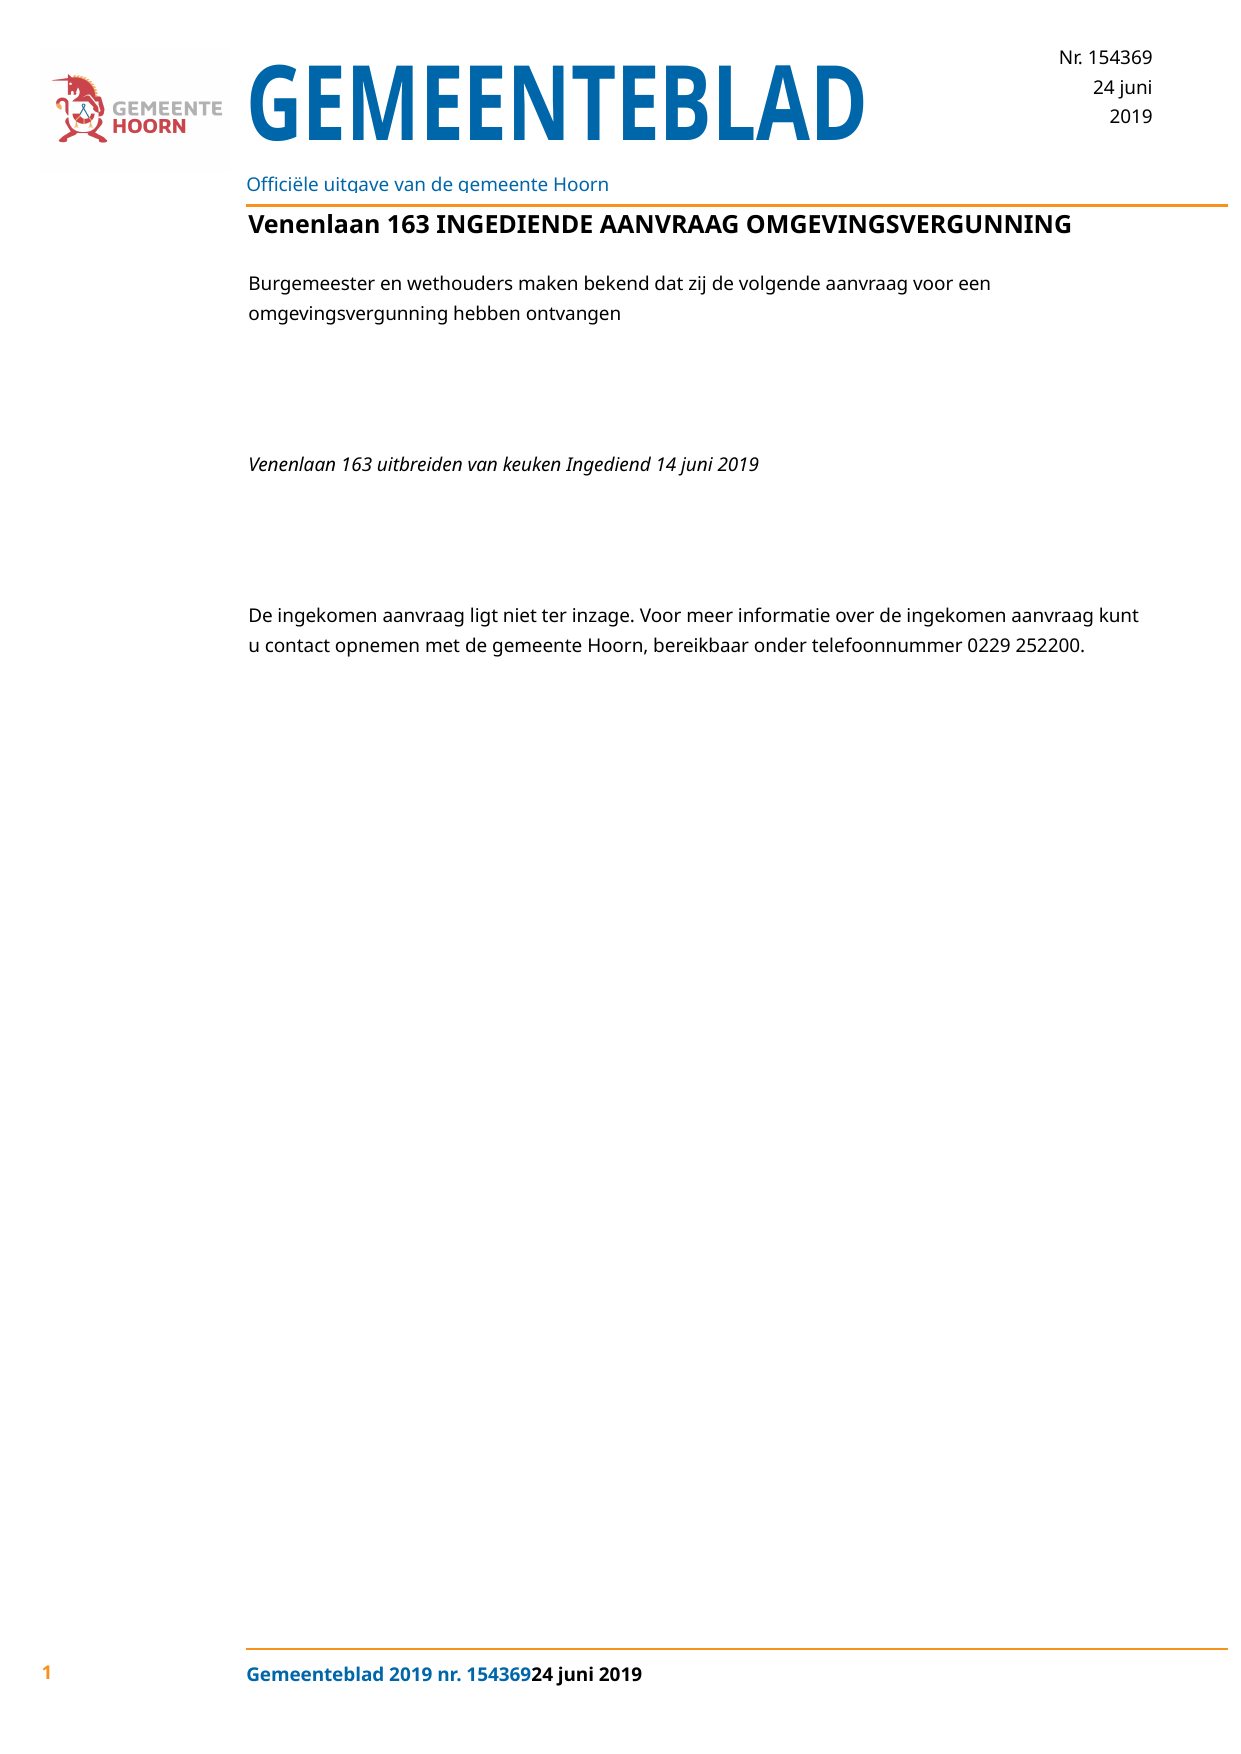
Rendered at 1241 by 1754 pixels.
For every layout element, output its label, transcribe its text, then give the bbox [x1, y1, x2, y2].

picture [41, 47, 231, 172]
text Burgemeester en wethouders maken bekend dat zij de volgende aanvraag voor een omgevingsvergunning hebben ontvangen [248, 270, 1152, 326]
text Venenlaan 163 INGEDIENDE AANVRAAG OMGEVINGSVERGUNNING [248, 207, 1152, 241]
text De ingekomen aanvraag ligt niet ter inzage. Voor meer informatie over de ingekomen aanvraag kunt u contact opnemen met de gemeente Hoorn, bereikbaar onder telefoonnummer 0229 252200. [248, 602, 1152, 658]
text Venenlaan 163 uitbreiden van keuken Ingediend 14 juni 2019 [248, 451, 1152, 477]
